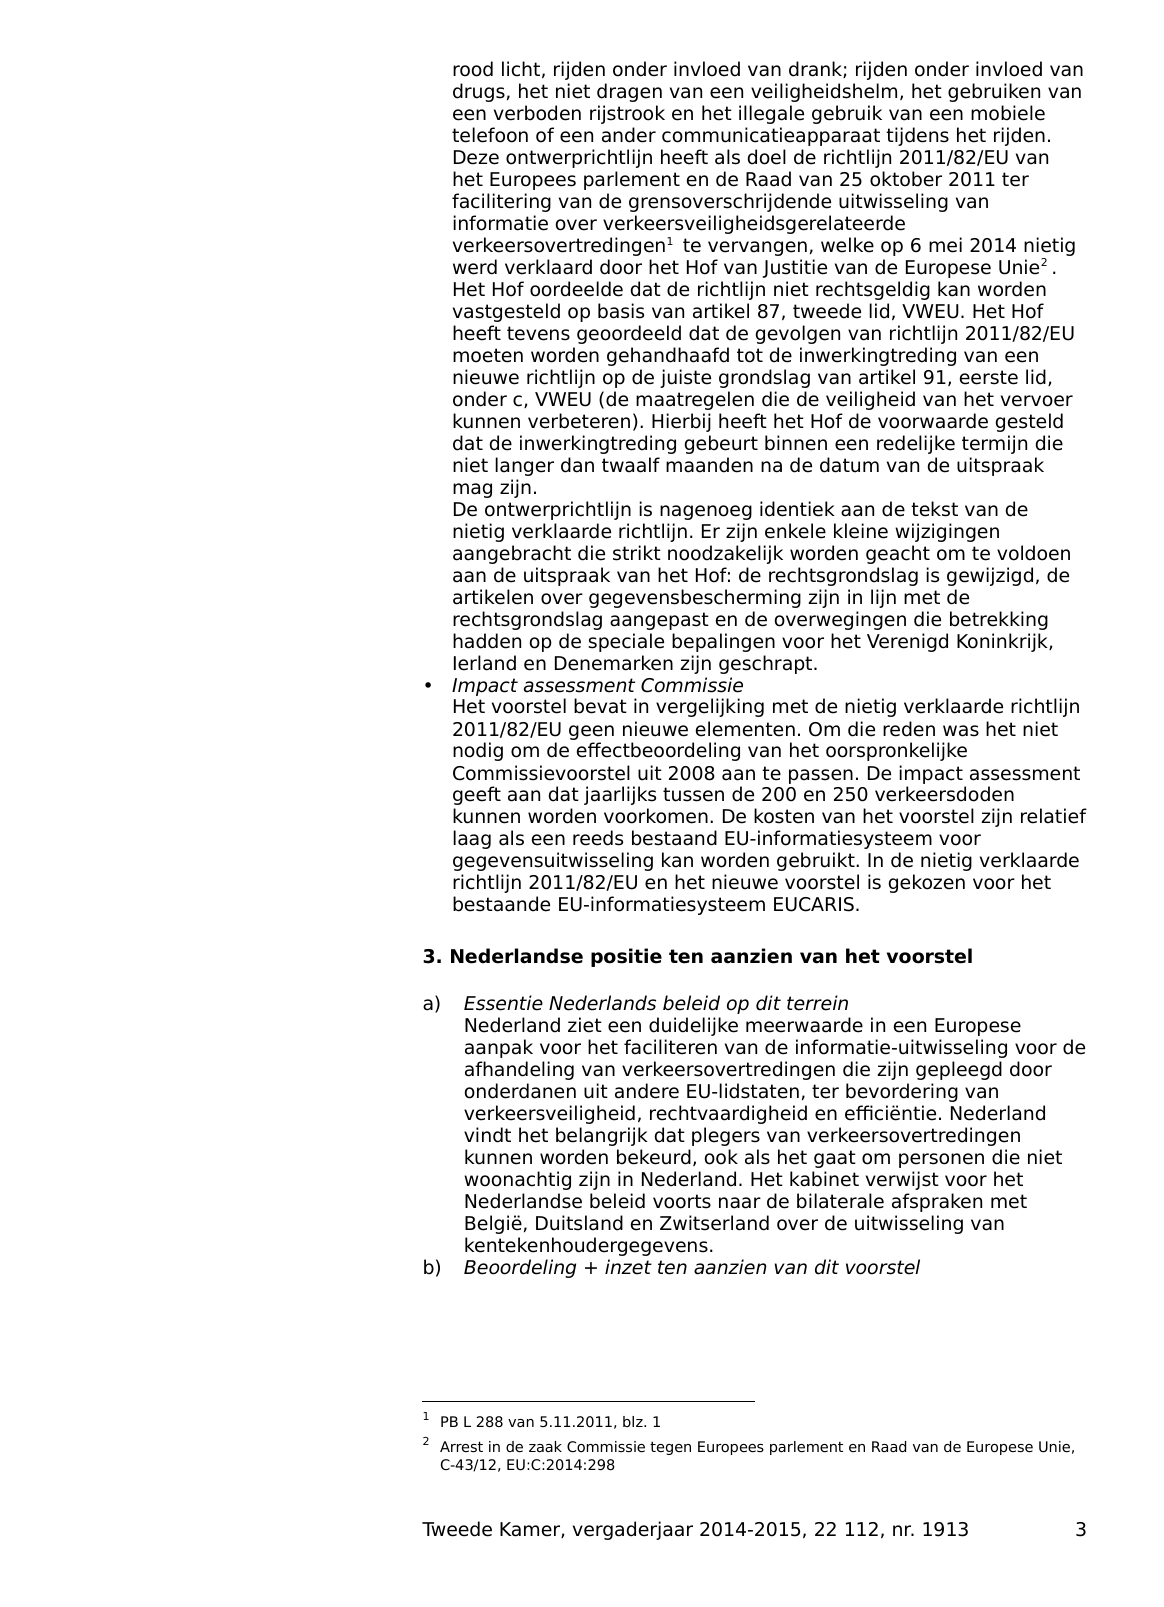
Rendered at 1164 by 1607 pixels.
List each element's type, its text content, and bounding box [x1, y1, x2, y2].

text Arrest in de zaak Commissie tegen Europees parlement en Raad van de Europese Unie, C-43/12, EU:C:2014:298 [422, 1435, 1087, 1474]
subtitle 3. Nederlandse positie ten aanzien van het voorstel [422, 946, 1087, 968]
text b) Beoordeling + inzet ten aanzien van dit voorstel [422, 1257, 1087, 1279]
text Het voorstel bevat in vergelijking met de nietig verklaarde richtlijn 2011/82/EU geen nieuwe elementen. Om die reden was het niet nodig om de effectbeoordeling van het oorspronkelijke Commissievoorstel uit 2008 aan te passen. De impact assessment geeft aan dat jaarlijks tussen de 200 en 250 verkeersdoden kunnen worden voorkomen. De kosten van het voorstel zijn relatief laag als een reeds bestaand EU-informatiesysteem voor gegevensuitwisseling kan worden gebruikt. In de nietig verklaarde richtlijn 2011/82/EU en het nieuwe voorstel is gekozen voor het bestaande EU-informatiesysteem EUCARIS. [452, 696, 1087, 916]
text rood licht, rijden onder invloed van drank; rijden onder invloed van drugs, het niet dragen van een veiligheidshelm, het gebruiken van een verboden rijstrook en het illegale gebruik van een mobiele telefoon of een ander communicatieapparaat tijdens het rijden. [452, 59, 1087, 147]
text a) Essentie Nederlands beleid op dit terrein [422, 993, 1087, 1015]
text Deze ontwerprichtlijn heeft als doel de richtlijn 2011/82/EU van het Europees parlement en de Raad van 25 oktober 2011 ter facilitering van de grensoverschrijdende uitwisseling van informatie over verkeersveiligheidsgerelateerde verkeersovertredingen te vervangen, welke op 6 mei 2014 nietig werd verklaard door het Hof van Justitie van de Europese Unie. Het Hof oordeelde dat de richtlijn niet rechtsgeldig kan worden vastgesteld op basis van artikel 87, tweede lid, VWEU. Het Hof heeft tevens geoordeeld dat de gevolgen van richtlijn 2011/82/EU moeten worden gehandhaafd tot de inwerkingtreding van een nieuwe richtlijn op de juiste grondslag van artikel 91, eerste lid, onder c, VWEU (de maatregelen die de veiligheid van het vervoer kunnen verbeteren). Hierbij heeft het Hof de voorwaarde gesteld dat de inwerkingtreding gebeurt binnen een redelijke termijn die niet langer dan twaalf maanden na de datum van de uitspraak mag zijn. [452, 147, 1087, 499]
text De ontwerprichtlijn is nagenoeg identiek aan de tekst van de nietig verklaarde richtlijn. Er zijn enkele kleine wijzigingen aangebracht die strikt noodzakelijk worden geacht om te voldoen aan de uitspraak van het Hof: de rechtsgrondslag is gewijzigd, de artikelen over gegevensbescherming zijn in lijn met de rechtsgrondslag aangepast en de overwegingen die betrekking hadden op de speciale bepalingen voor het Verenigd Koninkrijk, Ierland en Denemarken zijn geschrapt. [452, 499, 1087, 674]
text PB L 288 van 5.11.2011, blz. 1 [422, 1410, 1087, 1432]
text • Impact assessment Commissie [422, 674, 1087, 696]
text Nederland ziet een duidelijke meerwaarde in een Europese aanpak voor het faciliteren van de informatie-uitwisseling voor de afhandeling van verkeersovertredingen die zijn gepleegd door onderdanen uit andere EU-lidstaten, ter bevordering van verkeersveiligheid, rechtvaardigheid en efficiëntie. Nederland vindt het belangrijk dat plegers van verkeersovertredingen kunnen worden bekeurd, ook als het gaat om personen die niet woonachtig zijn in Nederland. Het kabinet verwijst voor het Nederlandse beleid voorts naar de bilaterale afspraken met België, Duitsland en Zwitserland over de uitwisseling van kentekenhoudergegevens. [464, 1015, 1087, 1257]
